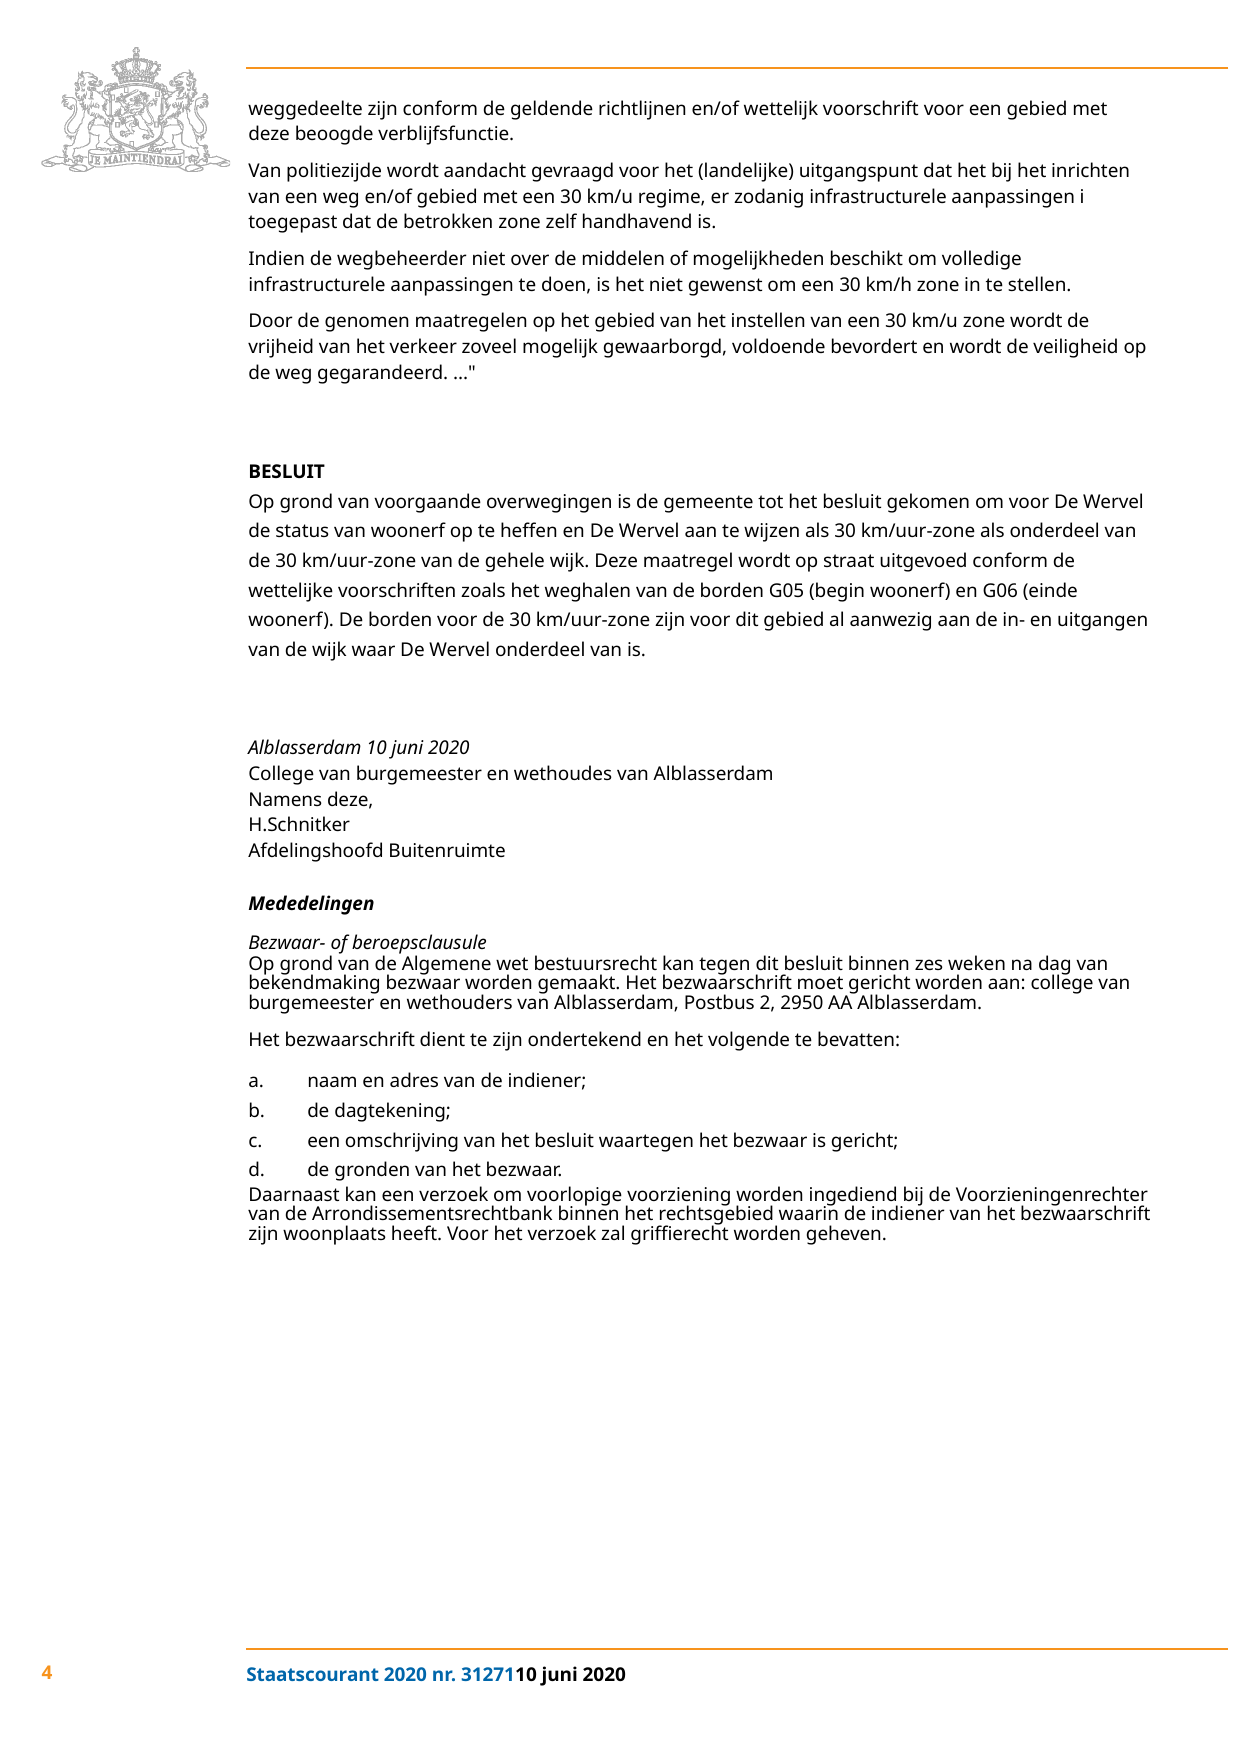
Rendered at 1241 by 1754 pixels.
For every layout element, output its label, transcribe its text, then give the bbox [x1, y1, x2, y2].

list naam en adres van de indiener; [248, 1068, 1152, 1093]
text Op grond van voorgaande overwegingen is de gemeente tot het besluit gekomen om voor De Wervel de status van woonerf op te heffen en De Wervel aan te wijzen als 30 km/uur-zone als onderdeel van de 30 km/uur-zone van de gehele wijk. Deze maatregel wordt op straat uitgevoed conform de wettelijke voorschriften zoals het weghalen van de borden G05 (begin woonerf) en G06 (einde woonerf). De borden voor de 30 km/uur-zone zijn voor dit gebied al aanwezig aan de in- en uitgangen van de wijk waar De Wervel onderdeel van is. [248, 488, 1152, 662]
text Op grond van de Algemene wet bestuursrecht kan tegen dit besluit binnen zes weken na dag van bekendmaking bezwaar worden gemaakt. Het bezwaarschrift moet gericht worden aan: college van burgemeester en wethouders van Alblasserdam, Postbus 2, 2950 AA Alblasserdam. [248, 955, 1152, 1013]
text Daarnaast kan een verzoek om voorlopige voorziening worden ingediend bij de Voorzieningenrechter van de Arrondissementsrechtbank binnen het rechtsgebied waarin de indiener van het bezwaarschrift zijn woonplaats heeft. Voor het verzoek zal griffierecht worden geheven. [248, 1186, 1152, 1244]
text Bezwaar- of beroepsclausule [248, 929, 1152, 955]
picture [41, 47, 231, 172]
text Mededelingen [248, 890, 1152, 916]
text Afdelingshoofd Buitenruimte [248, 837, 1152, 863]
text Namens deze, [248, 786, 1152, 811]
text weggedeelte zijn conform de geldende richtlijnen en/of wettelijk voorschrift voor een gebied met deze beoogde verblijfsfunctie. [248, 95, 1152, 146]
text Van politiezijde wordt aandacht gevraagd voor het (landelijke) uitgangspunt dat het bij het inrichten van een weg en/of gebied met een 30 km/u regime, er zodanig infrastructurele aanpassingen i toegepast dat de betrokken zone zelf handhavend is. [248, 157, 1152, 234]
text Indien de wegbeheerder niet over de middelen of mogelijkheden beschikt om volledige infrastructurele aanpassingen te doen, is het niet gewenst om een 30 km/h zone in te stellen. [248, 245, 1152, 297]
text BESLUIT [248, 458, 1152, 484]
text Door de genomen maatregelen op het gebied van het instellen van een 30 km/u zone wordt de vrijheid van het verkeer zoveel mogelijk gewaarborgd, voldoende bevordert en wordt de veiligheid op de weg gegarandeerd. ..." [248, 308, 1152, 385]
list een omschrijving van het besluit waartegen het bezwaar is gericht; [248, 1127, 1152, 1152]
text College van burgemeester en wethoudes van Alblasserdam [248, 760, 1152, 786]
text Het bezwaarschrift dient te zijn ondertekend en het volgende te bevatten: [248, 1031, 1152, 1050]
list de gronden van het bezwaar. [248, 1156, 1152, 1182]
list de dagtekening; [248, 1097, 1152, 1123]
text Alblasserdam 10 juni 2020 [248, 734, 1152, 760]
text H.Schnitker [248, 811, 1152, 837]
